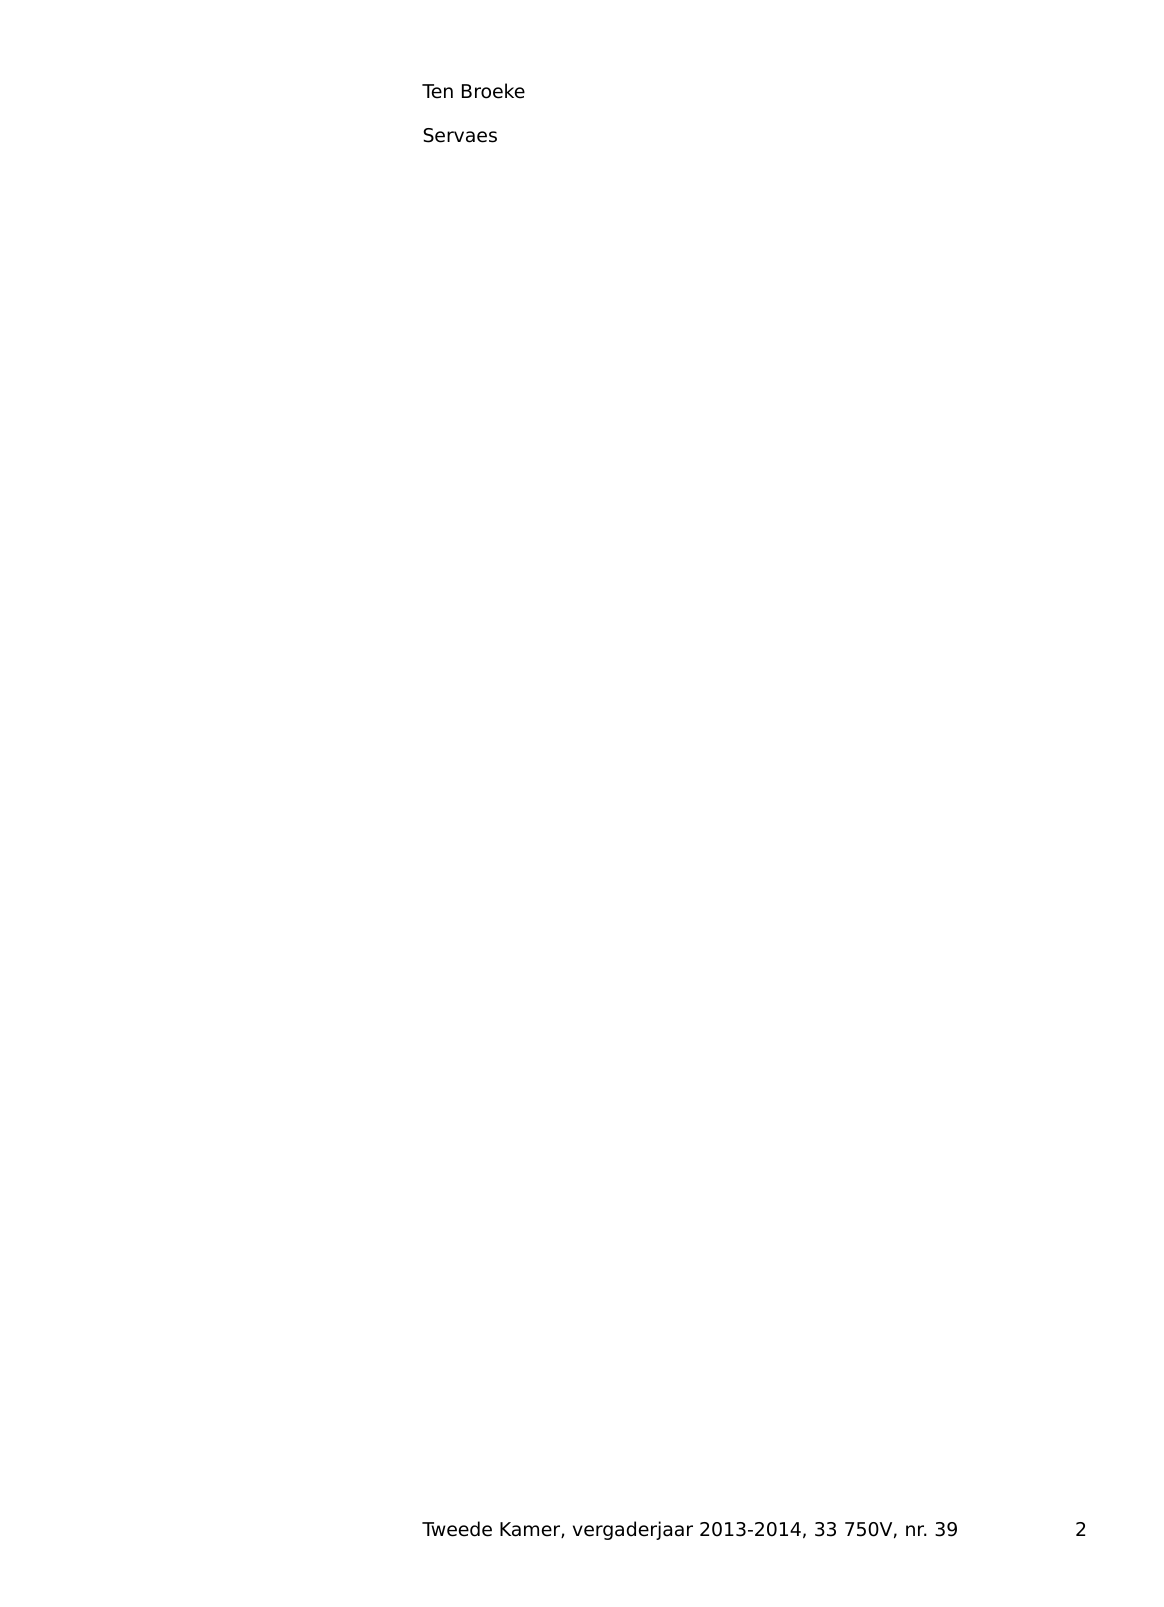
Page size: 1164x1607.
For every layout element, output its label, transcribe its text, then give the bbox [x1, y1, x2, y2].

text Ten Broeke Servaes [422, 59, 1087, 147]
